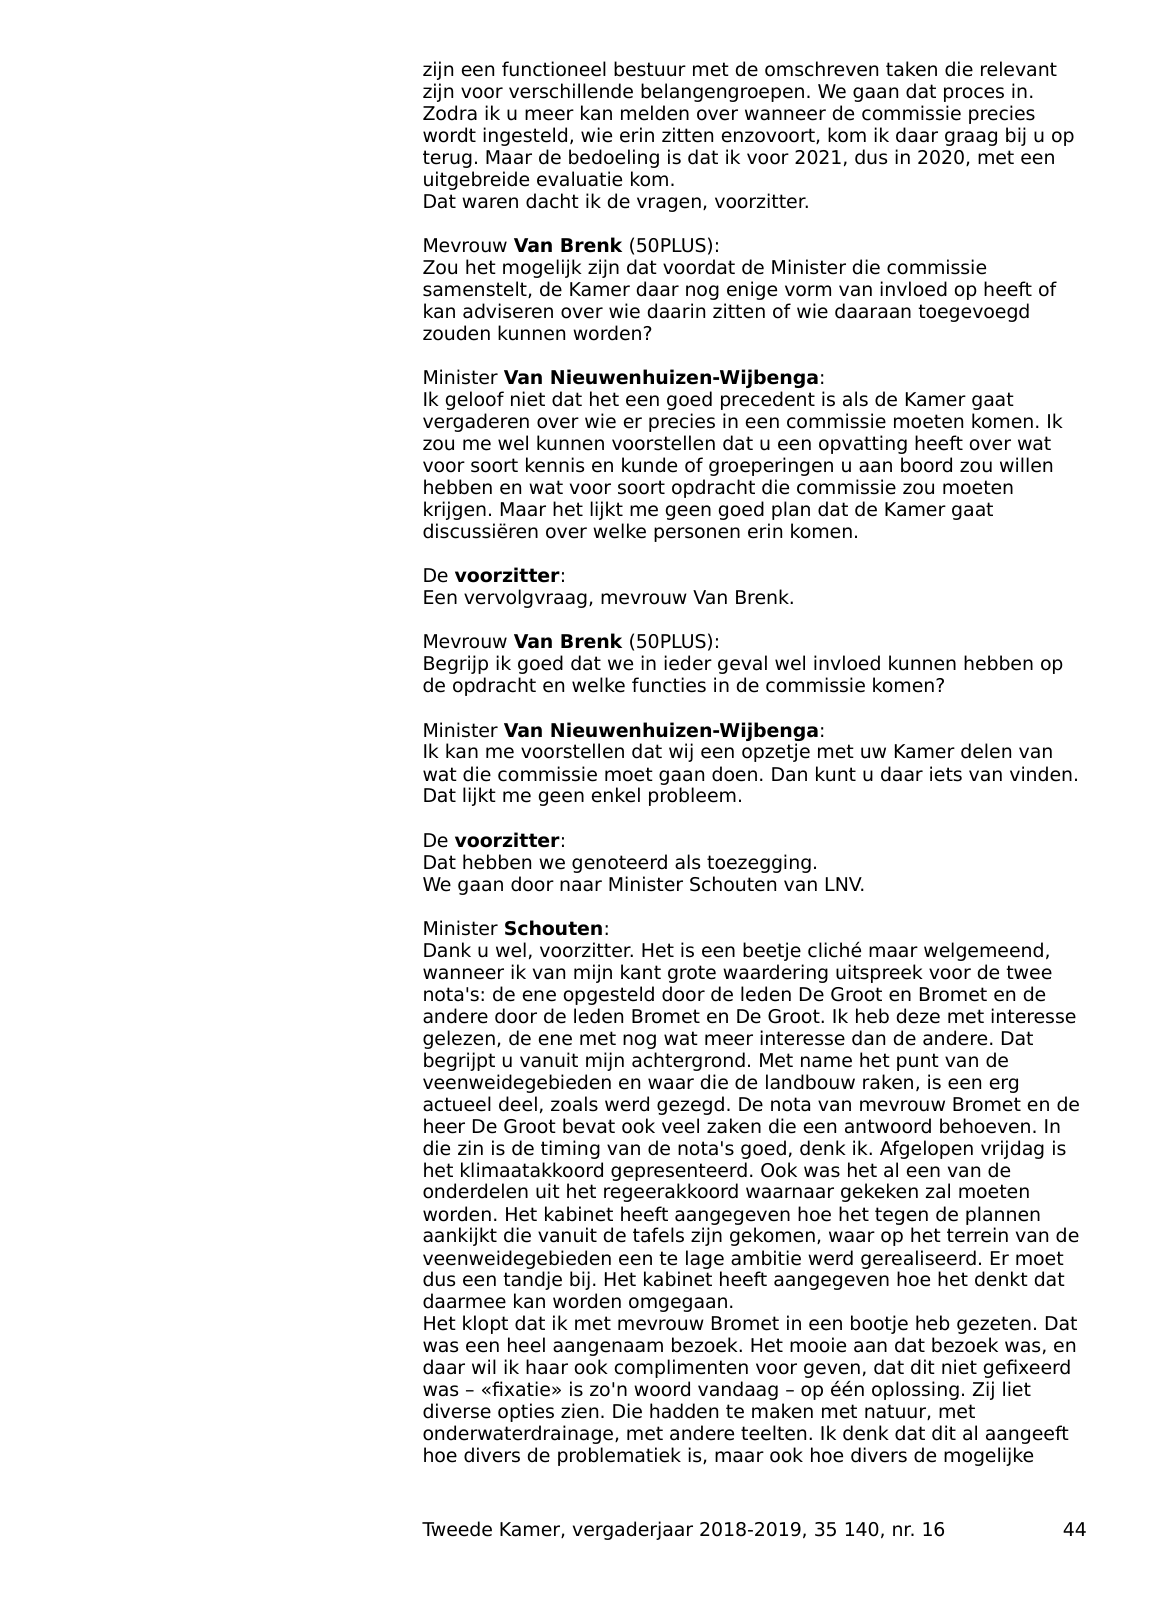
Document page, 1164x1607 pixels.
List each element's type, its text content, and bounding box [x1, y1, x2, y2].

text De voorzitter: [422, 565, 1087, 587]
text We gaan door naar Minister Schouten van LNV. [422, 873, 1087, 896]
text Dat waren dacht ik de vragen, voorzitter. [422, 191, 1087, 213]
text Minister Schouten: [422, 918, 1087, 940]
text Een vervolgvraag, mevrouw Van Brenk. [422, 587, 1087, 609]
text Zou het mogelijk zijn dat voordat de Minister die commissie samenstelt, de Kamer daar nog enige vorm van invloed op heeft of kan adviseren over wie daarin zitten of wie daaraan toegevoegd zouden kunnen worden? [422, 257, 1087, 345]
text Minister Van Nieuwenhuizen-Wijbenga: [422, 367, 1087, 389]
text Het klopt dat ik met mevrouw Bromet in een bootje heb gezeten. Dat was een heel aangenaam bezoek. Het mooie aan dat bezoek was, en daar wil ik haar ook complimenten voor geven, dat dit niet gefixeerd was – «fixatie» is zo'n woord vandaag – op één oplossing. Zij liet diverse opties zien. Die hadden te maken met natuur, met onderwaterdrainage, met andere teelten. Ik denk dat dit al aangeeft hoe divers de problematiek is, maar ook hoe divers de mogelijke [422, 1313, 1087, 1467]
text Mevrouw Van Brenk (50PLUS): [422, 631, 1087, 653]
text Dank u wel, voorzitter. Het is een beetje cliché maar welgemeend, wanneer ik van mijn kant grote waardering uitspreek voor de twee nota's: de ene opgesteld door de leden De Groot en Bromet en de andere door de leden Bromet en De Groot. Ik heb deze met interesse gelezen, de ene met nog wat meer interesse dan de andere. Dat begrijpt u vanuit mijn achtergrond. Met name het punt van de veenweidegebieden en waar die de landbouw raken, is een erg actueel deel, zoals werd gezegd. De nota van mevrouw Bromet en de heer De Groot bevat ook veel zaken die een antwoord behoeven. In die zin is de timing van de nota's goed, denk ik. Afgelopen vrijdag is het klimaatakkoord gepresenteerd. Ook was het al een van de onderdelen uit het regeerakkoord waarnaar gekeken zal moeten worden. Het kabinet heeft aangegeven hoe het tegen de plannen aankijkt die vanuit de tafels zijn gekomen, waar op het terrein van de veenweidegebieden een te lage ambitie werd gerealiseerd. Er moet dus een tandje bij. Het kabinet heeft aangegeven hoe het denkt dat daarmee kan worden omgegaan. [422, 940, 1087, 1313]
text Dat hebben we genoteerd als toezegging. [422, 852, 1087, 873]
text Begrijp ik goed dat we in ieder geval wel invloed kunnen hebben op de opdracht en welke functies in de commissie komen? [422, 653, 1087, 697]
text De voorzitter: [422, 829, 1087, 852]
text Minister Van Nieuwenhuizen-Wijbenga: [422, 719, 1087, 741]
text Ik geloof niet dat het een goed precedent is als de Kamer gaat vergaderen over wie er precies in een commissie moeten komen. Ik zou me wel kunnen voorstellen dat u een opvatting heeft over wat voor soort kennis en kunde of groeperingen u aan boord zou willen hebben en wat voor soort opdracht die commissie zou moeten krijgen. Maar het lijkt me geen goed plan dat de Kamer gaat discussiëren over welke personen erin komen. [422, 389, 1087, 543]
text Ik kan me voorstellen dat wij een opzetje met uw Kamer delen van wat die commissie moet gaan doen. Dan kunt u daar iets van vinden. Dat lijkt me geen enkel probleem. [422, 741, 1087, 807]
text Mevrouw Van Brenk (50PLUS): [422, 235, 1087, 257]
text zijn een functioneel bestuur met de omschreven taken die relevant zijn voor verschillende belangengroepen. We gaan dat proces in. Zodra ik u meer kan melden over wanneer de commissie precies wordt ingesteld, wie erin zitten enzovoort, kom ik daar graag bij u op terug. Maar de bedoeling is dat ik voor 2021, dus in 2020, met een uitgebreide evaluatie kom. [422, 59, 1087, 191]
